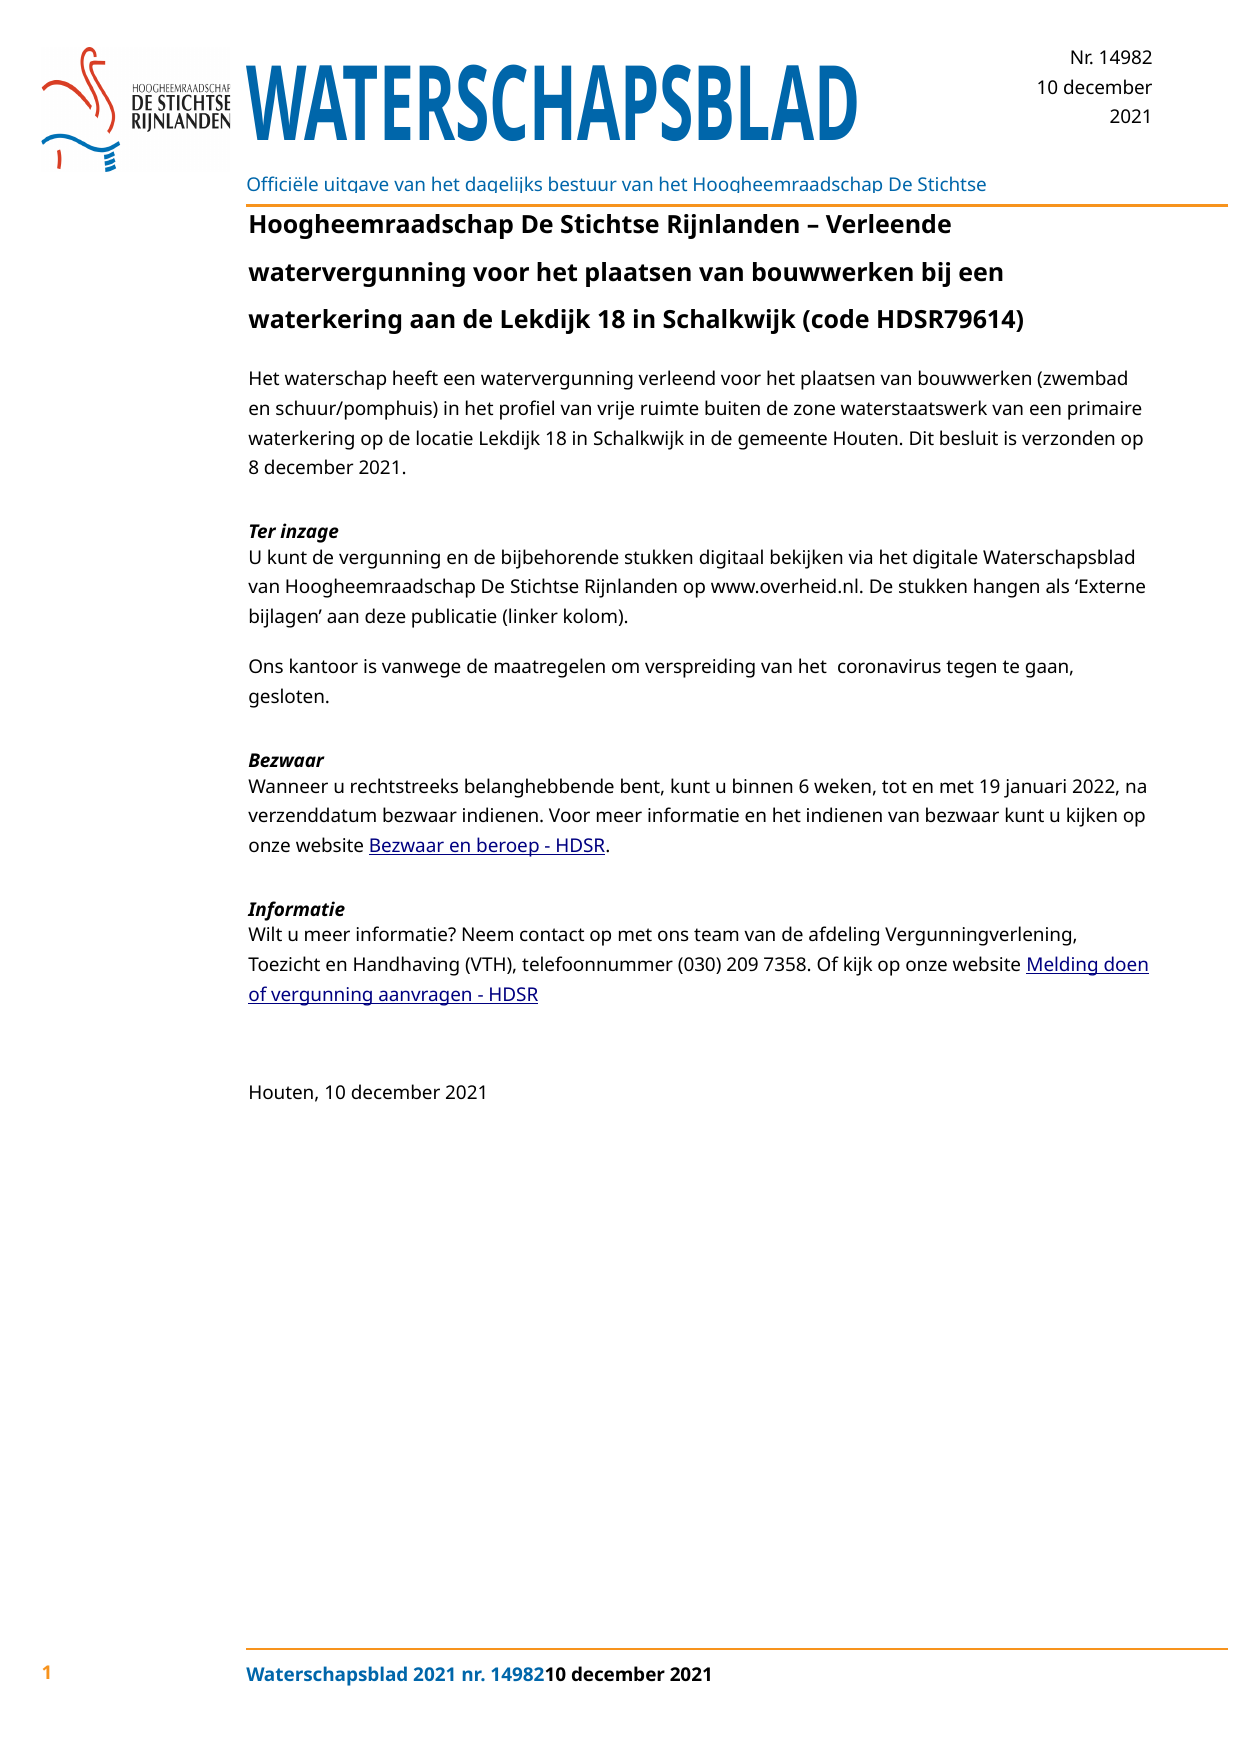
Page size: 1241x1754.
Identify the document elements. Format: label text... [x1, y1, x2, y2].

text Informatie [248, 896, 1152, 922]
text Bezwaar [248, 747, 1152, 773]
text Hoogheemraadschap De Stichtse Rijnlanden – Verleende watervergunning voor het plaatsen van bouwwerken bij een waterkering aan de Lekdijk 18 in Schalkwijk (code HDSR79614) [248, 207, 1152, 336]
text Wanneer u rechtstreeks belanghebbende bent, kunt u binnen 6 weken, tot en met 19 januari 2022, na verzenddatum bezwaar indienen. Voor meer informatie en het indienen van bezwaar kunt u kijken op onze website Bezwaar en beroep - HDSR. [248, 773, 1152, 858]
text Ter inzage [248, 518, 1152, 544]
text Wilt u meer informatie? Neem contact op met ons team van de afdeling Vergunningverlening, Toezicht en Handhaving (VTH), telefoonnummer (030) 209 7358. Of kijk op onze website Melding doen of vergunning aanvragen - HDSR [248, 922, 1152, 1007]
text Het waterschap heeft een watervergunning verleend voor het plaatsen van bouwwerken (zwembad en schuur/pomphuis) in het profiel van vrije ruimte buiten de zone waterstaatswerk van een primaire waterkering op de locatie Lekdijk 18 in Schalkwijk in de gemeente Houten. Dit besluit is verzonden op 8 december 2021. [248, 366, 1152, 480]
text U kunt de vergunning en de bijbehorende stukken digitaal bekijken via het digitale Waterschapsblad van Hoogheemraadschap De Stichtse Rijnlanden op www.overheid.nl. De stukken hangen als ‘Externe bijlagen’ aan deze publicatie (linker kolom). [248, 544, 1152, 629]
text Ons kantoor is vanwege de maatregelen om verspreiding van het coronavirus tegen te gaan, gesloten. [248, 653, 1152, 709]
picture [41, 47, 231, 172]
text Houten, 10 december 2021 [248, 1079, 1152, 1105]
